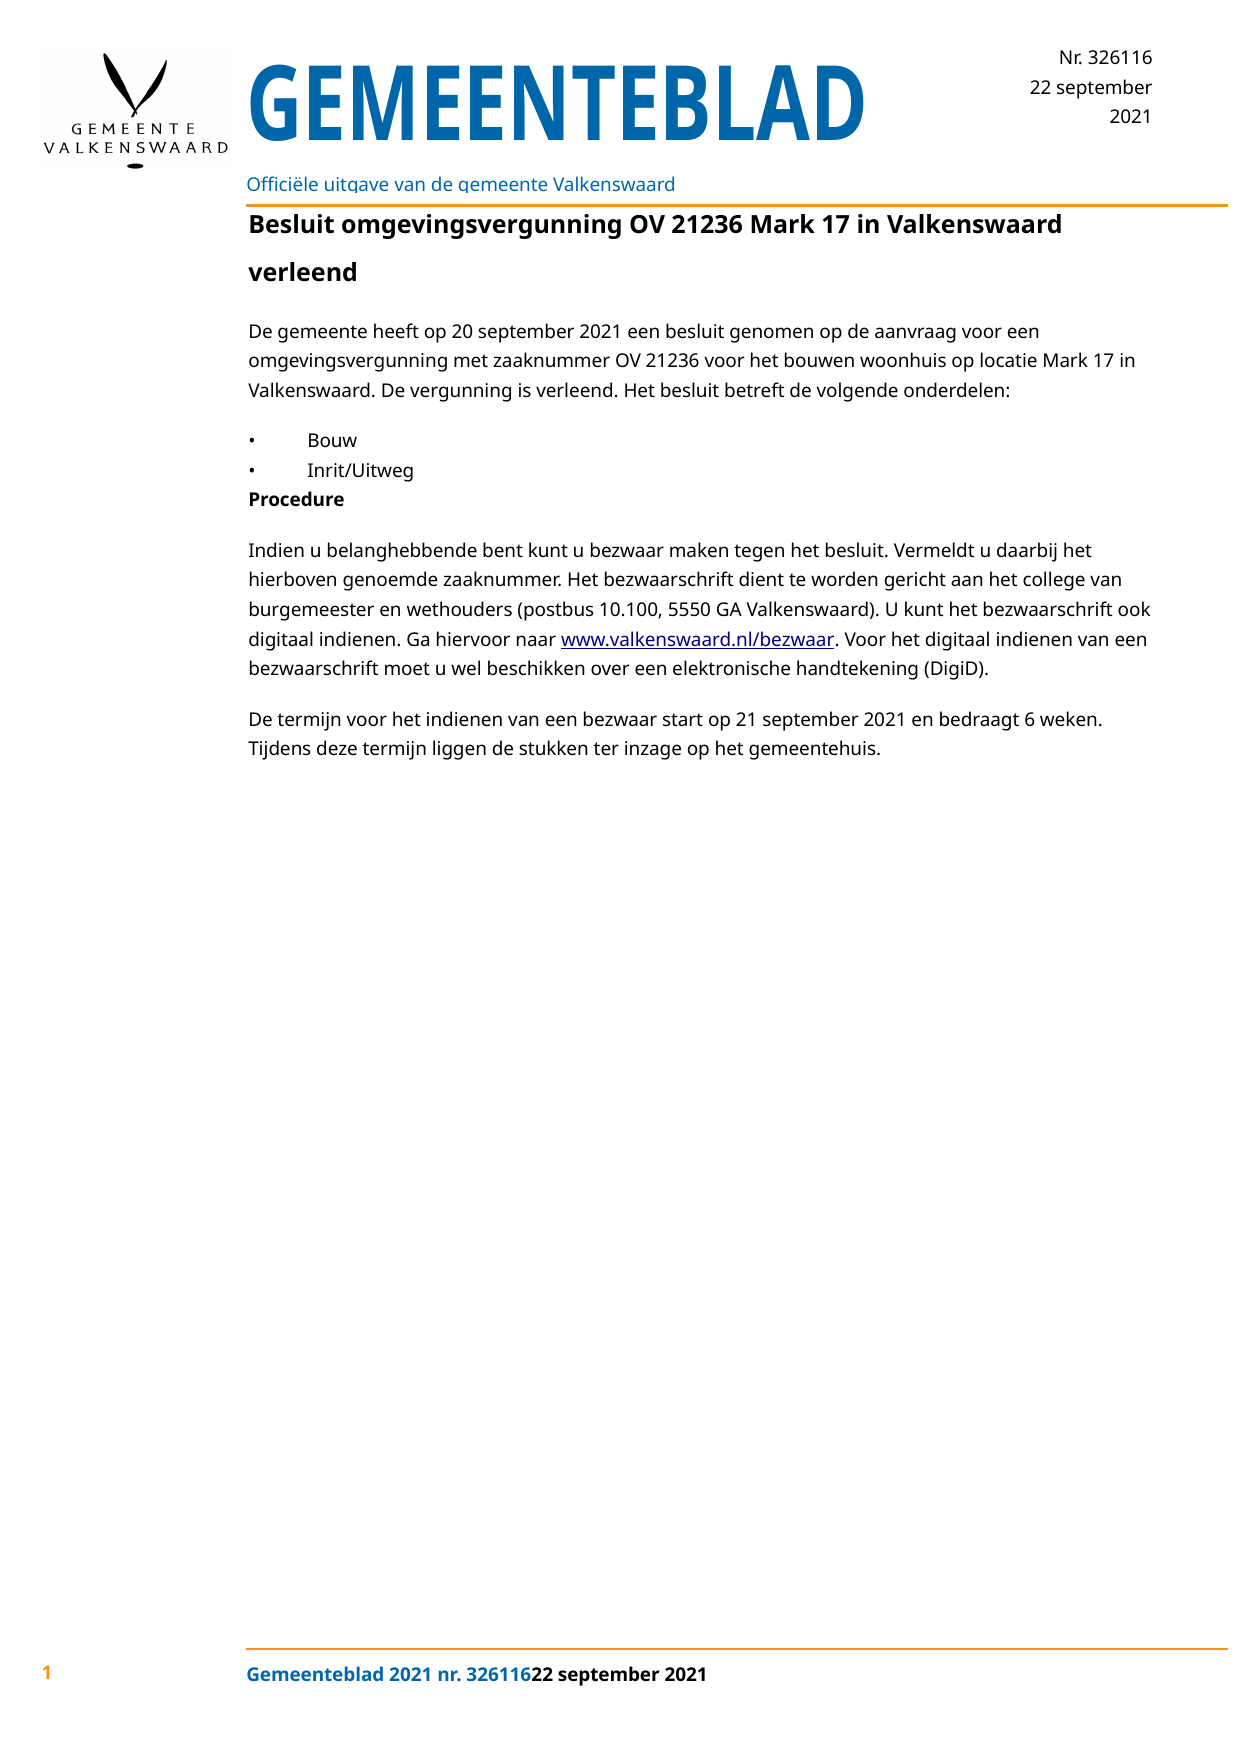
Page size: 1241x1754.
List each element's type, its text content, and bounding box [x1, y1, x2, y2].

picture [41, 47, 231, 172]
list Inrit/Uitweg [248, 457, 1152, 483]
text Besluit omgevingsvergunning OV 21236 Mark 17 in Valkenswaard verleend [248, 207, 1152, 288]
list Bouw [248, 427, 1152, 453]
text Procedure [248, 487, 1152, 512]
text De gemeente heeft op 20 september 2021 een besluit genomen op de aanvraag voor een omgevingsvergunning met zaaknummer OV 21236 voor het bouwen woonhuis op locatie Mark 17 in Valkenswaard. De vergunning is verleend. Het besluit betreft de volgende onderdelen: [248, 318, 1152, 403]
text De termijn voor het indienen van een bezwaar start op 21 september 2021 en bedraagt 6 weken. Tijdens deze termijn liggen de stukken ter inzage op het gemeentehuis. [248, 706, 1152, 761]
text Indien u belanghebbende bent kunt u bezwaar maken tegen het besluit. Vermeldt u daarbij het hierboven genoemde zaaknummer. Het bezwaarschrift dient te worden gericht aan het college van burgemeester en wethouders (postbus 10.100, 5550 GA Valkenswaard). U kunt het bezwaarschrift ook digitaal indienen. Ga hiervoor naar www.valkenswaard.nl/bezwaar. Voor het digitaal indienen van een bezwaarschrift moet u wel beschikken over een elektronische handtekening (DigiD). [248, 537, 1152, 681]
